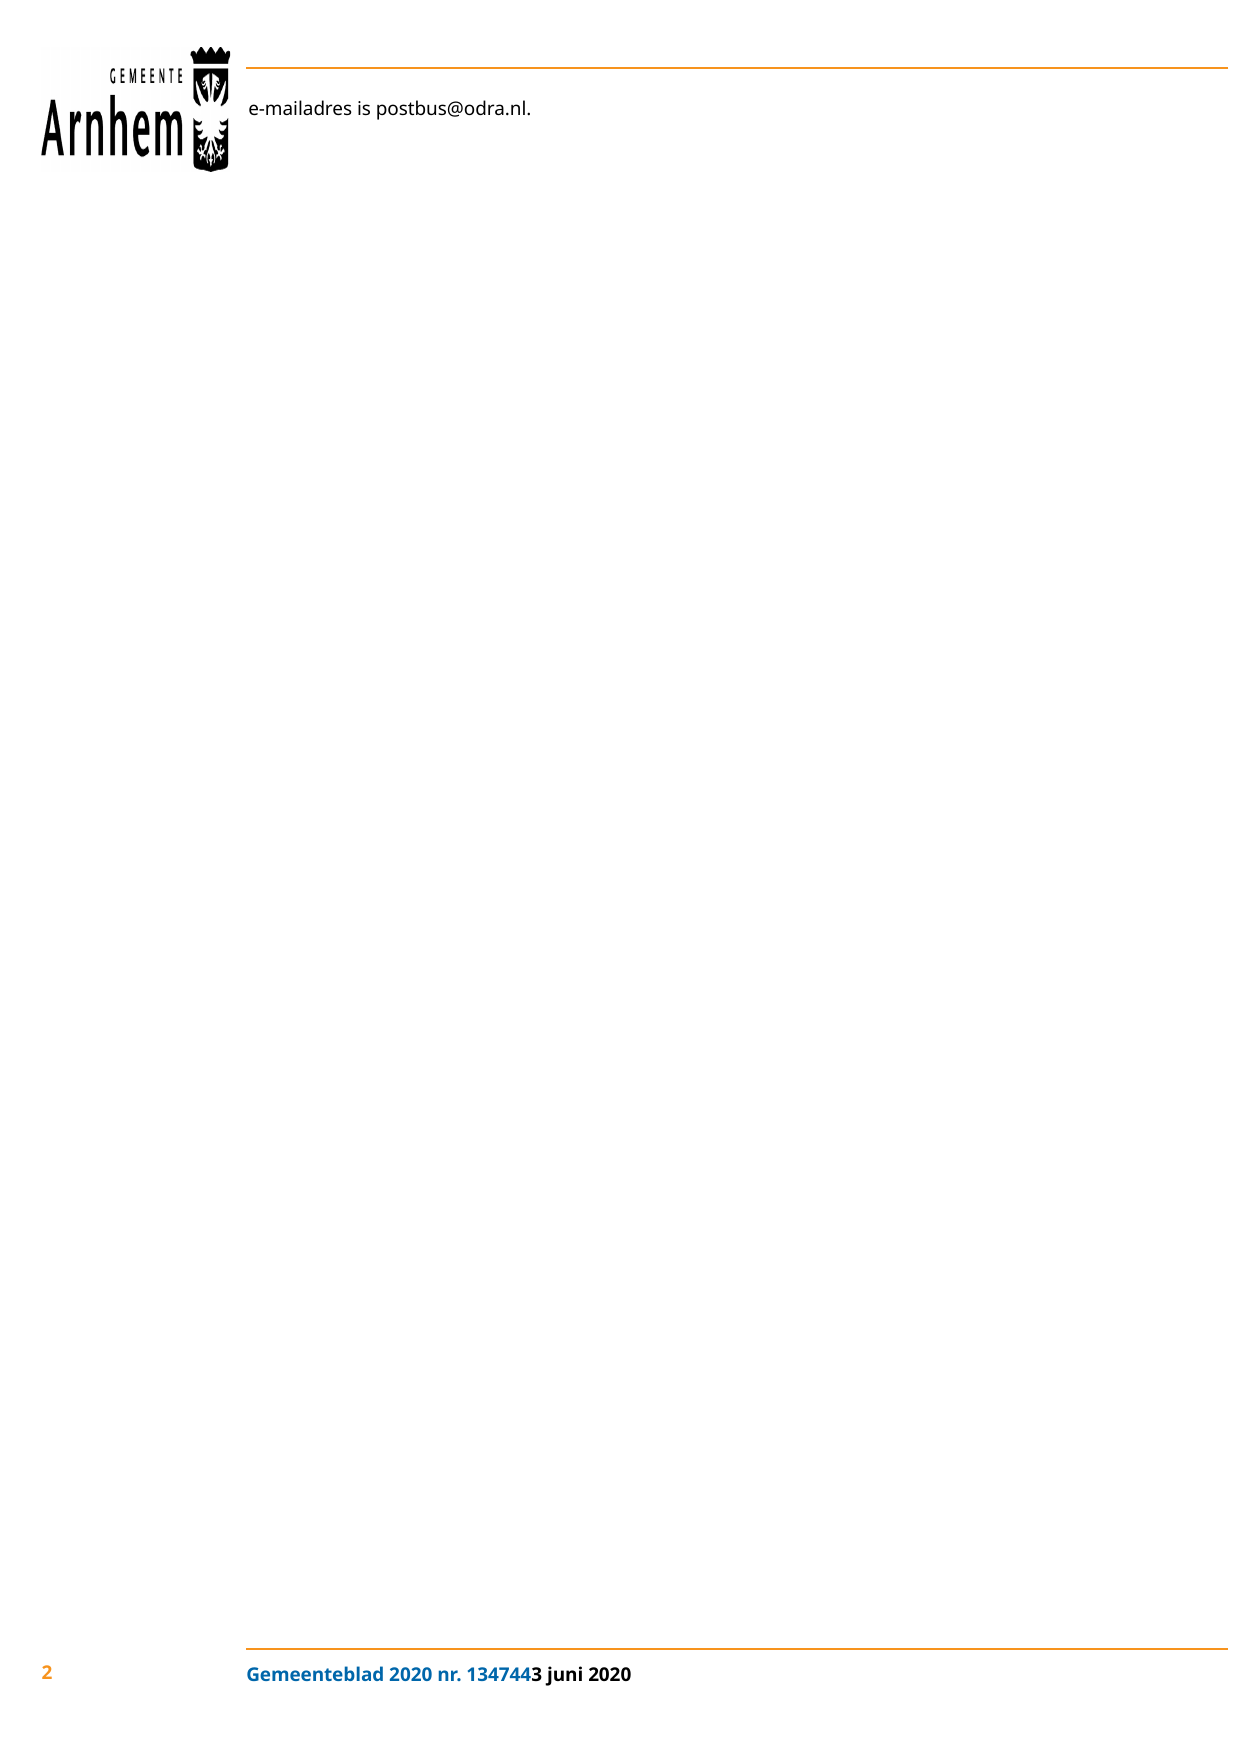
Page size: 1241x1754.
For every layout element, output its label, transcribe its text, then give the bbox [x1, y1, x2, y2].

text e-mailadres is postbus@odra.nl. [248, 95, 1152, 121]
picture [41, 47, 231, 172]
